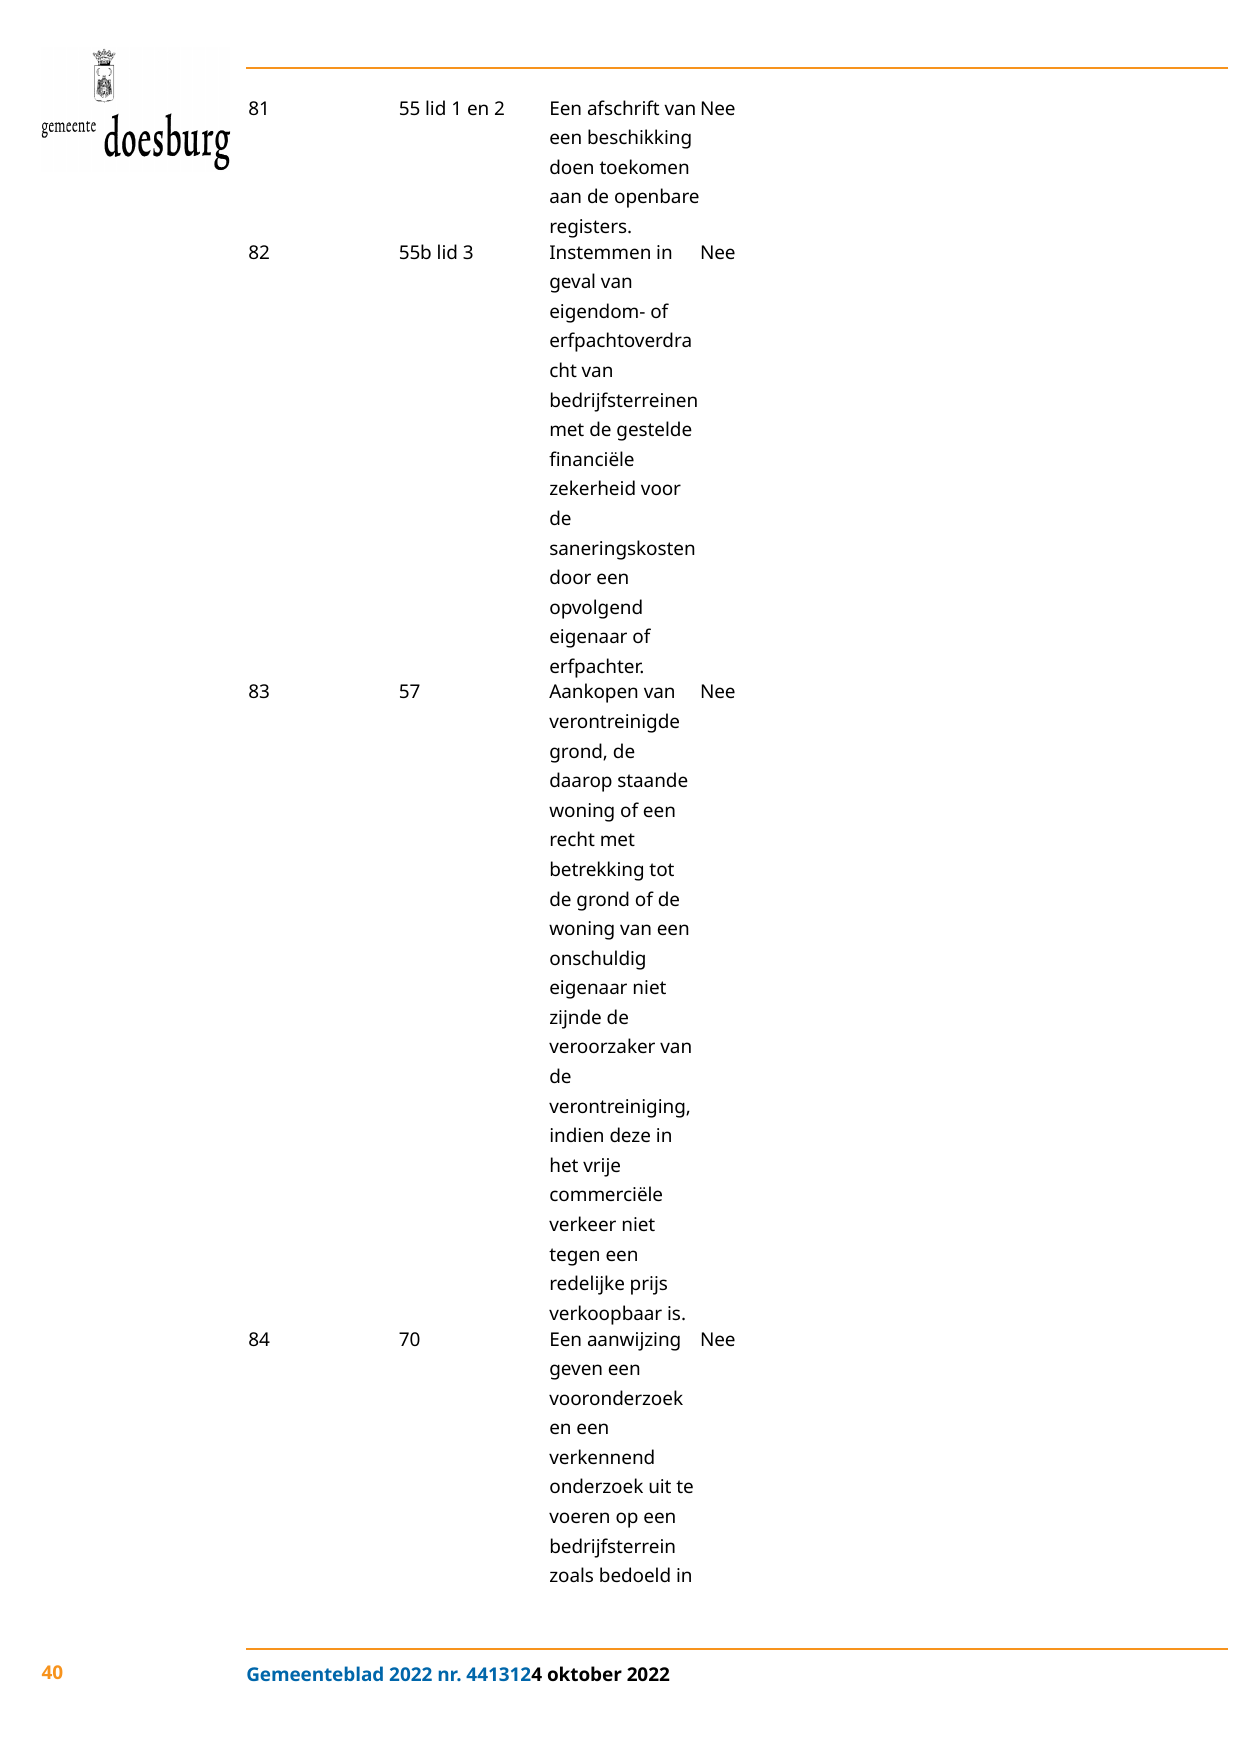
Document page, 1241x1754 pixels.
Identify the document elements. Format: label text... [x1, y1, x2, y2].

table_cell [850, 239, 1001, 679]
table_cell 83 [248, 679, 398, 1326]
table_cell Instemmen in geval van eigendom- of erfpachtoverdracht van bedrijfsterreinen met de gestelde financiële zekerheid voor de saneringskosten door een opvolgend eigenaar of erfpachter. [549, 239, 700, 679]
table_cell 70 [399, 1326, 549, 1588]
table_cell 57 [399, 679, 549, 1326]
table_cell [1001, 95, 1152, 239]
table_cell [1001, 239, 1152, 679]
table_cell [850, 1326, 1001, 1588]
table_cell Aankopen van verontreinigde grond, de daarop staande woning of een recht met betrekking tot de grond of de woning van een onschuldig eigenaar niet zijnde de veroorzaker van de verontreiniging, indien deze in het vrije commerciële verkeer niet tegen een redelijke prijs verkoopbaar is. [549, 679, 700, 1326]
table_cell [850, 95, 1001, 239]
picture [41, 47, 231, 172]
table_cell 84 [248, 1326, 398, 1588]
table_cell Een aanwijzing geven een vooronderzoek en een verkennend onderzoek uit te voeren op een bedrijfsterrein zoals bedoeld in [549, 1326, 700, 1588]
table_cell Nee [700, 1326, 850, 1588]
table_cell [1001, 1326, 1152, 1588]
table_cell Nee [700, 679, 850, 1326]
table_cell Nee [700, 95, 850, 239]
table_cell Nee [700, 239, 850, 679]
table_cell 55 lid 1 en 2 [399, 95, 549, 239]
table_cell [850, 679, 1001, 1326]
table_cell [1001, 679, 1152, 1326]
table_cell 55b lid 3 [399, 239, 549, 679]
table_cell 82 [248, 239, 398, 679]
table_cell Een afschrift van een beschikking doen toekomen aan de openbare registers. [549, 95, 700, 239]
table_cell 81 [248, 95, 398, 239]
